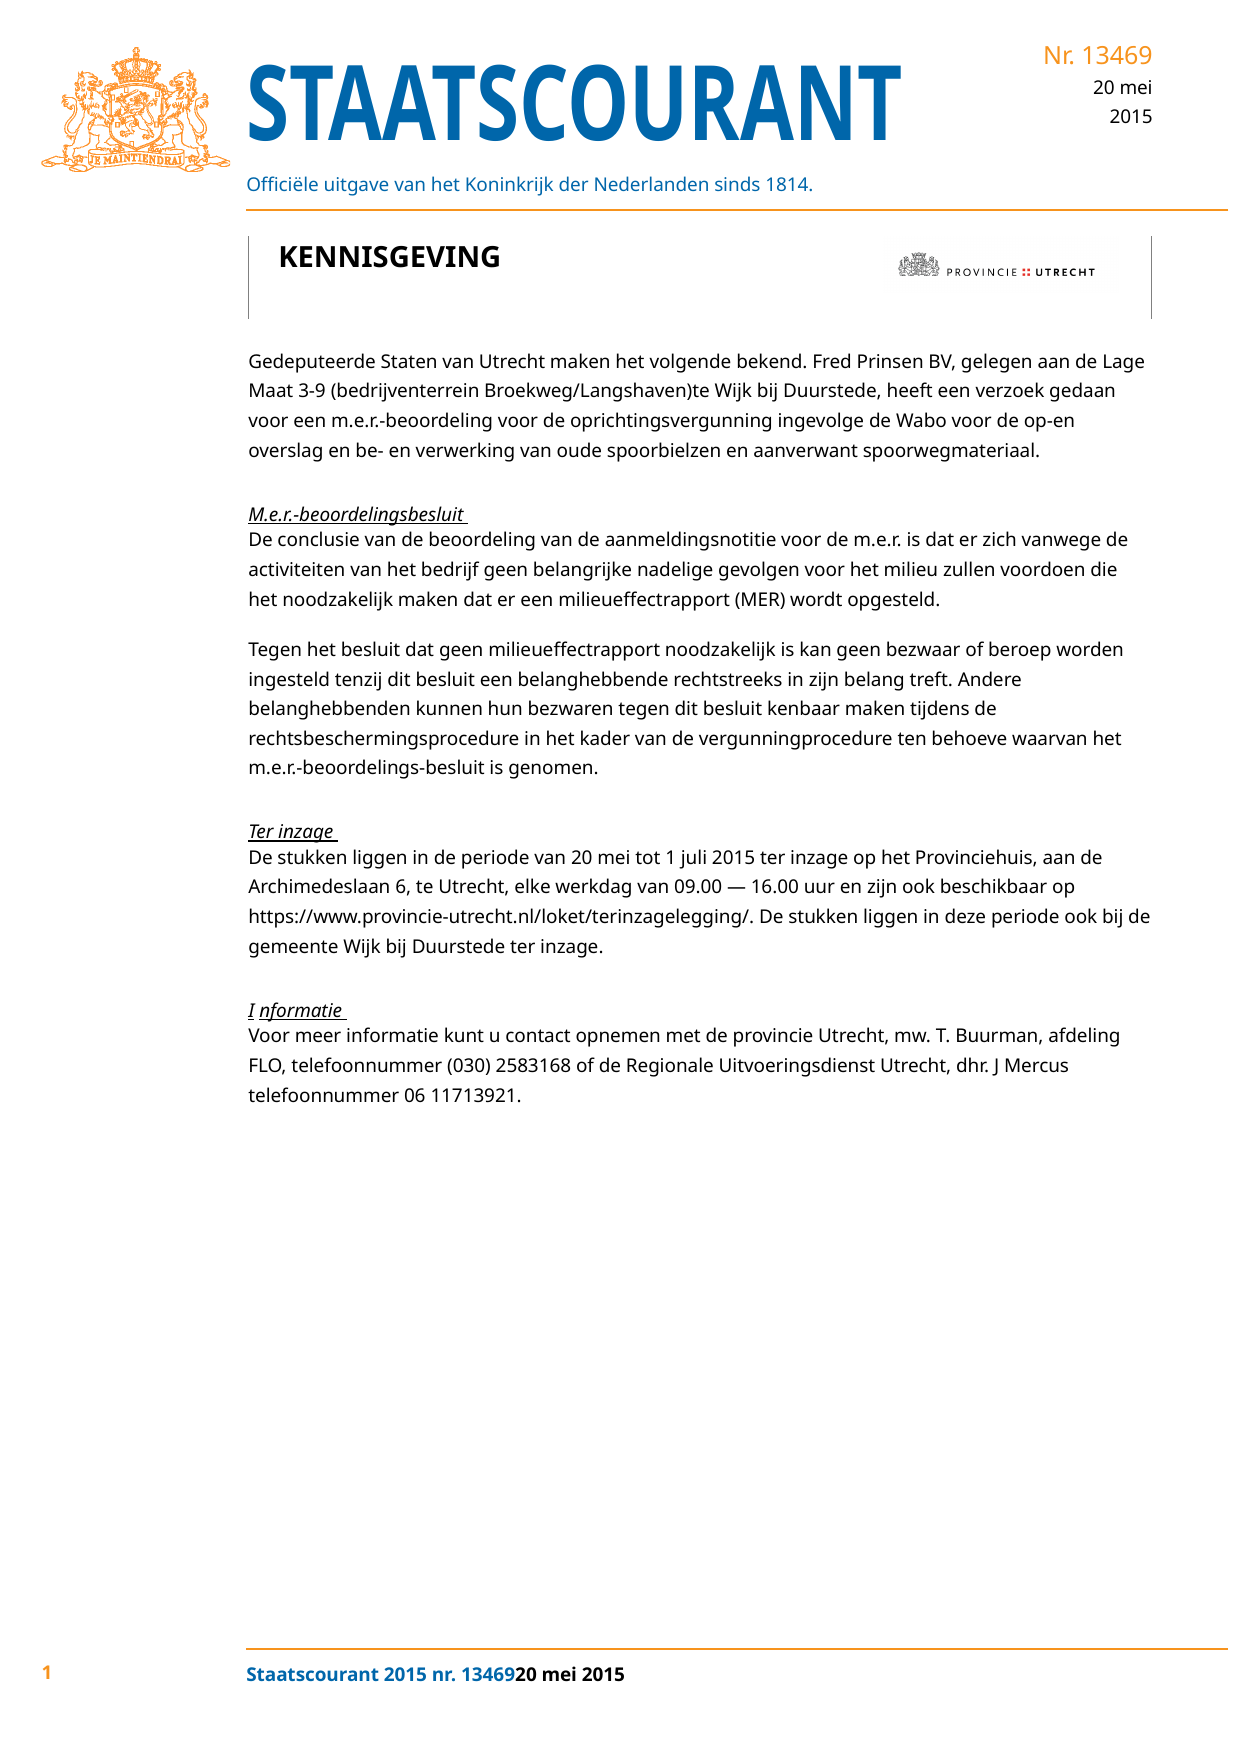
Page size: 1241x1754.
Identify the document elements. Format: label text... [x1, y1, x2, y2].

text Voor meer informatie kunt u contact opnemen met de provincie Utrecht, mw. T. Buurman, afdeling FLO, telefoonnummer (030) 2583168 of de Regionale Uitvoeringsdienst Utrecht, dhr. J Mercus telefoonnummer 06 11713921. [248, 1023, 1152, 1107]
text Tegen het besluit dat geen milieueffectrapport noodzakelijk is kan geen bezwaar of beroep worden ingesteld tenzij dit besluit een belanghebbende rechtstreeks in zijn belang treft. Andere belanghebbenden kunnen hun bezwaren tegen dit besluit kenbaar maken tijdens de rechtsbeschermingsprocedure in het kader van de vergunningprocedure ten behoeve waarvan het m.e.r.-beoordelings-besluit is genomen. [248, 636, 1152, 780]
text I nformatie [248, 997, 1152, 1023]
text Gedeputeerde Staten van Utrecht maken het volgende bekend. Fred Prinsen BV, gelegen aan de Lage Maat 3-9 (bedrijventerrein Broekweg/Langshaven)te Wijk bij Duurstede, heeft een verzoek gedaan voor een m.e.r.-beoordeling voor de oprichtingsvergunning ingevolge de Wabo voor de op-en overslag en be- en verwerking van oude spoorbielzen en aanverwant spoorwegmateriaal. [248, 348, 1152, 463]
text M.e.r.-beoordelingsbesluit [248, 501, 1152, 527]
text De conclusie van de beoordeling van de aanmeldingsnotitie voor de m.e.r. is dat er zich vanwege de activiteiten van het bedrijf geen belangrijke nadelige gevolgen voor het milieu zullen voordoen die het noodzakelijk maken dat er een milieueffectrapport (MER) wordt opgesteld. [248, 527, 1152, 611]
table_header [850, 236, 1151, 319]
picture [882, 236, 1119, 293]
table_header KENNISGEVING [249, 236, 850, 319]
picture [41, 47, 231, 172]
text Ter inzage [248, 818, 1152, 844]
text De stukken liggen in de periode van 20 mei tot 1 juli 2015 ter inzage op het Provinciehuis, aan de Archimedeslaan 6, te Utrecht, elke werkdag van 09.00 — 16.00 uur en zijn ook beschikbaar op https://www.provincie-utrecht.nl/loket/terinzagelegging/. De stukken liggen in deze periode ook bij de gemeente Wijk bij Duurstede ter inzage. [248, 844, 1152, 959]
